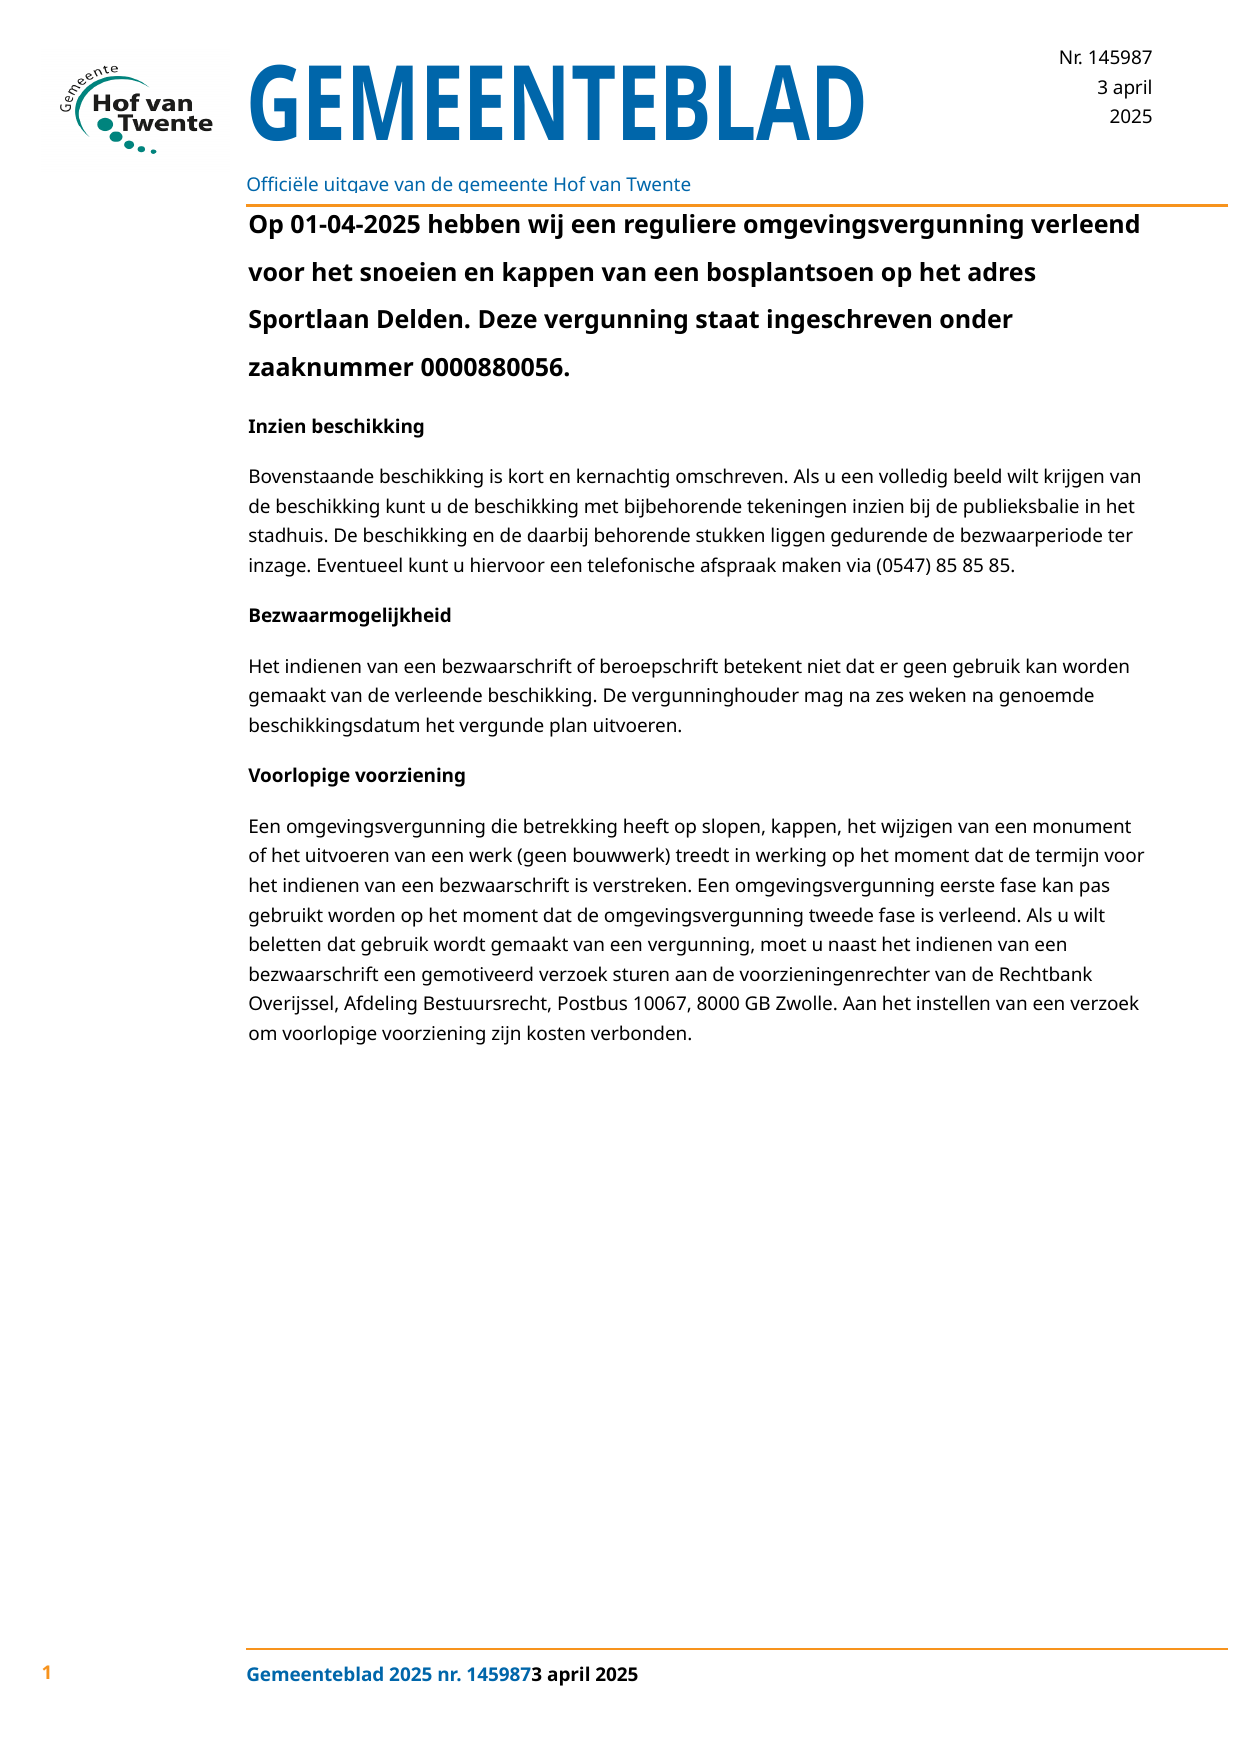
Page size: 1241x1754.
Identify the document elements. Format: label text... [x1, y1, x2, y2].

text Voorlopige voorziening [248, 763, 1152, 788]
text Een omgevingsvergunning die betrekking heeft op slopen, kappen, het wijzigen van een monument of het uitvoeren van een werk (geen bouwwerk) treedt in werking op het moment dat de termijn voor het indienen van een bezwaarschrift is verstreken. Een omgevingsvergunning eerste fase kan pas gebruikt worden op het moment dat de omgevingsvergunning tweede fase is verleend. Als u wilt beletten dat gebruik wordt gemaakt van een vergunning, moet u naast het indienen van een bezwaarschrift een gemotiveerd verzoek sturen aan de voorzieningenrechter van de Rechtbank Overijssel, Afdeling Bestuursrecht, Postbus 10067, 8000 GB Zwolle. Aan het instellen van een verzoek om voorlopige voorziening zijn kosten verbonden. [248, 813, 1152, 1046]
text Bovenstaande beschikking is kort en kernachtig omschreven. Als u een volledig beeld wilt krijgen van de beschikking kunt u de beschikking met bijbehorende tekeningen inzien bij de publieksbalie in het stadhuis. De beschikking en de daarbij behorende stukken liggen gedurende de bezwaarperiode ter inzage. Eventueel kunt u hiervoor een telefonische afspraak maken via (0547) 85 85 85. [248, 463, 1152, 578]
text Het indienen van een bezwaarschrift of beroepschrift betekent niet dat er geen gebruik kan worden gemaakt van de verleende beschikking. De vergunninghouder mag na zes weken na genoemde beschikkingsdatum het vergunde plan uitvoeren. [248, 653, 1152, 738]
text Op 01-04-2025 hebben wij een reguliere omgevingsvergunning verleend voor het snoeien en kappen van een bosplantsoen op het adres Sportlaan Delden. Deze vergunning staat ingeschreven onder zaaknummer 0000880056. [248, 207, 1152, 384]
text Bezwaarmogelijkheid [248, 603, 1152, 628]
text Inzien beschikking [248, 413, 1152, 439]
picture [41, 47, 231, 172]
